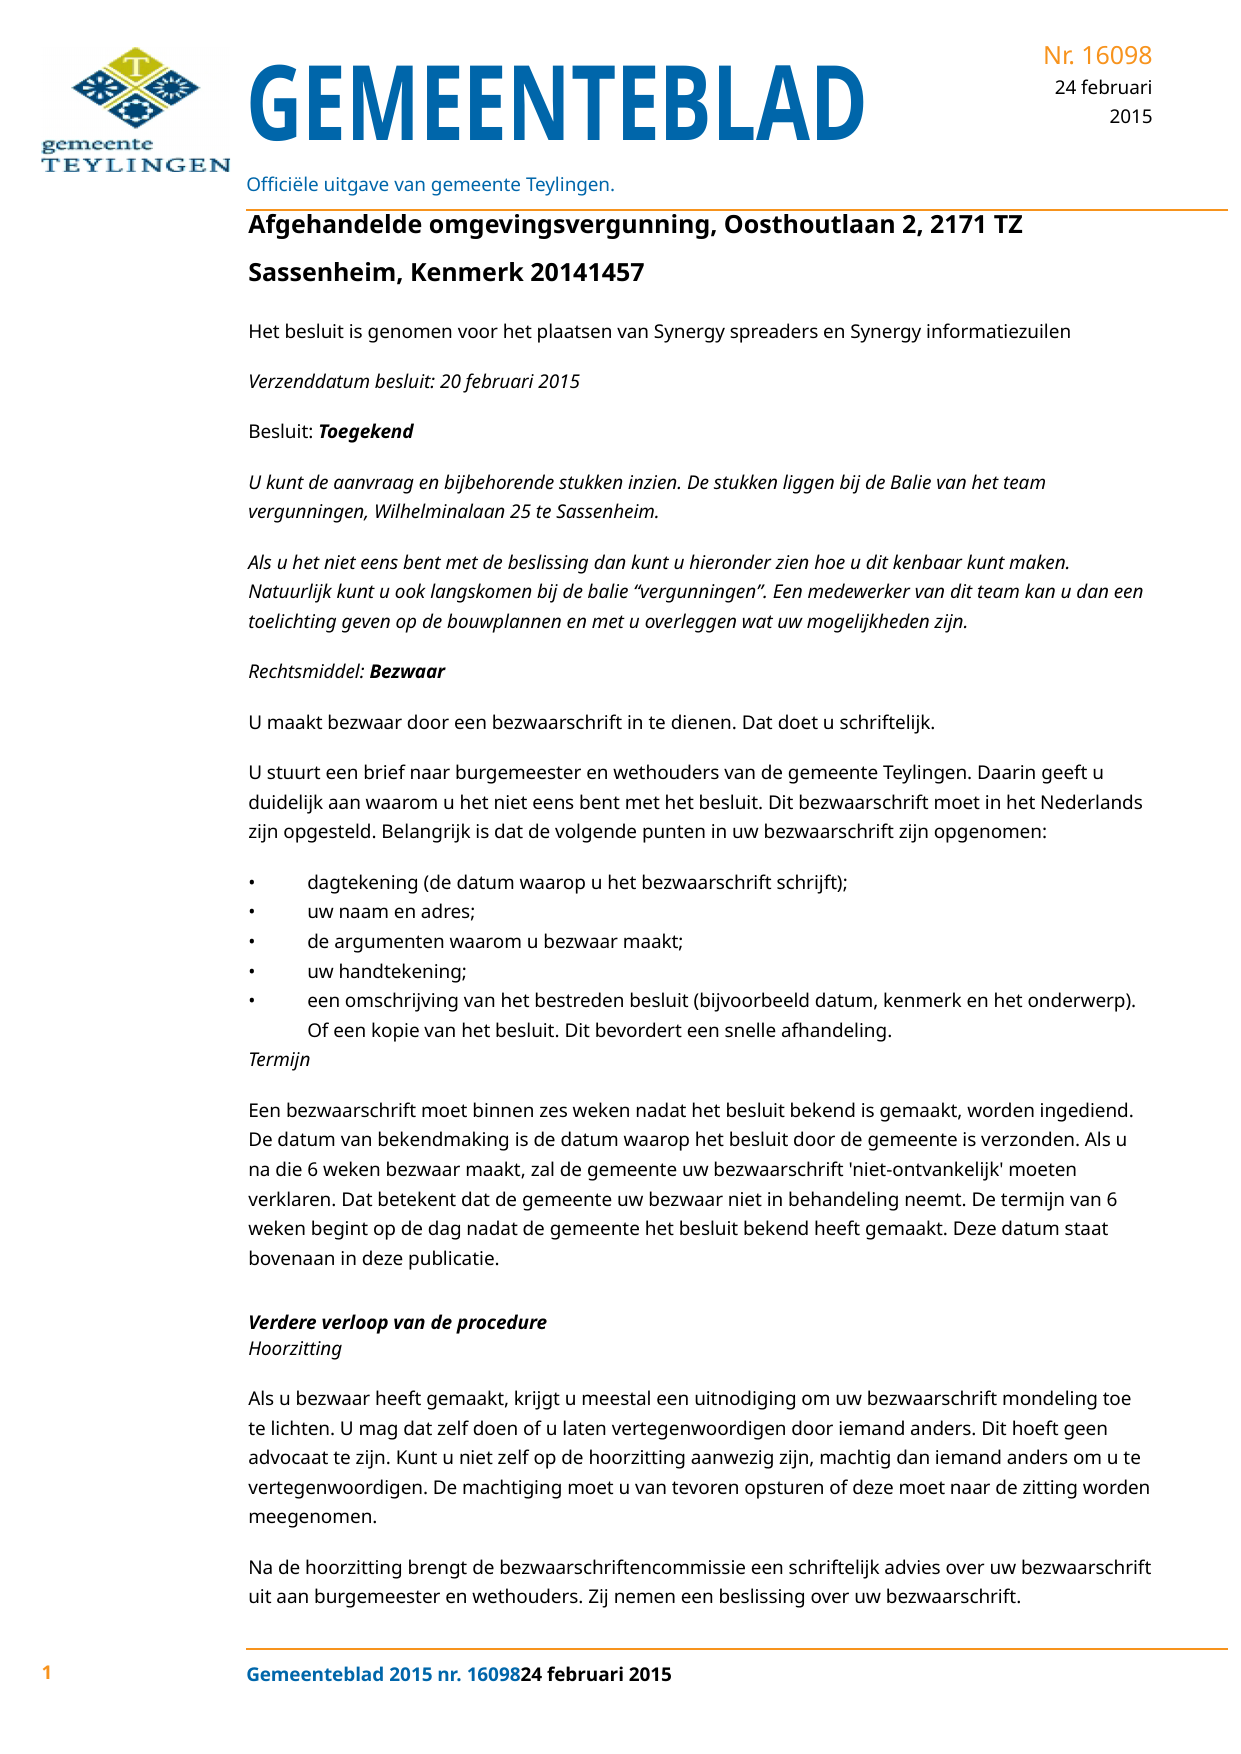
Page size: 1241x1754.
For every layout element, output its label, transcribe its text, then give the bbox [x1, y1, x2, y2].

list dagtekening (de datum waarop u het bezwaarschrift schrijft); [248, 869, 1152, 895]
text U kunt de aanvraag en bijbehorende stukken inzien. De stukken liggen bij de Balie van het team vergunningen, Wilhelminalaan 25 te Sassenheim. [248, 469, 1152, 524]
text U stuurt een brief naar burgemeester en wethouders van de gemeente Teylingen. Daarin geeft u duidelijk aan waarom u het niet eens bent met het besluit. Dit bezwaarschrift moet in het Nederlands zijn opgesteld. Belangrijk is dat de volgende punten in uw bezwaarschrift zijn opgenomen: [248, 759, 1152, 844]
text U maakt bezwaar door een bezwaarschrift in te dienen. Dat doet u schriftelijk. [248, 709, 1152, 735]
text Afgehandelde omgevingsvergunning, Oosthoutlaan 2, 2171 TZ Sassenheim, Kenmerk 20141457 [248, 211, 1152, 288]
list de argumenten waarom u bezwaar maakt; [248, 928, 1152, 954]
list een omschrijving van het bestreden besluit (bijvoorbeeld datum, kenmerk en het onderwerp). Of een kopie van het besluit. Dit bevordert een snelle afhandeling. [248, 987, 1152, 1043]
text Hoorzitting [248, 1335, 1152, 1360]
text Verdere verloop van de procedure [248, 1309, 1152, 1335]
list uw handtekening; [248, 958, 1152, 984]
text Termijn [248, 1047, 1152, 1072]
text Rechtsmiddel: Bezwaar [248, 659, 1152, 684]
list uw naam en adres; [248, 899, 1152, 924]
text Verzenddatum besluit: 20 februari 2015 [248, 368, 1152, 394]
text Als u bezwaar heeft gemaakt, krijgt u meestal een uitnodiging om uw bezwaarschrift mondeling toe te lichten. U mag dat zelf doen of u laten vertegenwoordigen door iemand anders. Dit hoeft geen advocaat te zijn. Kunt u niet zelf op de hoorzitting aanwezig zijn, machtig dan iemand anders om u te vertegenwoordigen. De machtiging moet u van tevoren opsturen of deze moet naar de zitting worden meegenomen. [248, 1385, 1152, 1529]
picture [41, 47, 231, 172]
text Na de hoorzitting brengt de bezwaarschriftencommissie een schriftelijk advies over uw bezwaarschrift uit aan burgemeester en wethouders. Zij nemen een beslissing over uw bezwaarschrift. [248, 1554, 1152, 1609]
text Als u het niet eens bent met de beslissing dan kunt u hieronder zien hoe u dit kenbaar kunt maken. Natuurlijk kunt u ook langskomen bij de balie “vergunningen”. Een medewerker van dit team kan u dan een toelichting geven op de bouwplannen en met u overleggen wat uw mogelijkheden zijn. [248, 549, 1152, 634]
text Besluit: Toegekend [248, 419, 1152, 444]
text Het besluit is genomen voor het plaatsen van Synergy spreaders en Synergy informatiezuilen [248, 318, 1152, 344]
text Een bezwaarschrift moet binnen zes weken nadat het besluit bekend is gemaakt, worden ingediend. De datum van bekendmaking is de datum waarop het besluit door de gemeente is verzonden. Als u na die 6 weken bezwaar maakt, zal de gemeente uw bezwaarschrift 'niet-ontvankelijk' moeten verklaren. Dat betekent dat de gemeente uw bezwaar niet in behandeling neemt. De termijn van 6 weken begint op de dag nadat de gemeente het besluit bekend heeft gemaakt. Deze datum staat bovenaan in deze publicatie. [248, 1097, 1152, 1271]
